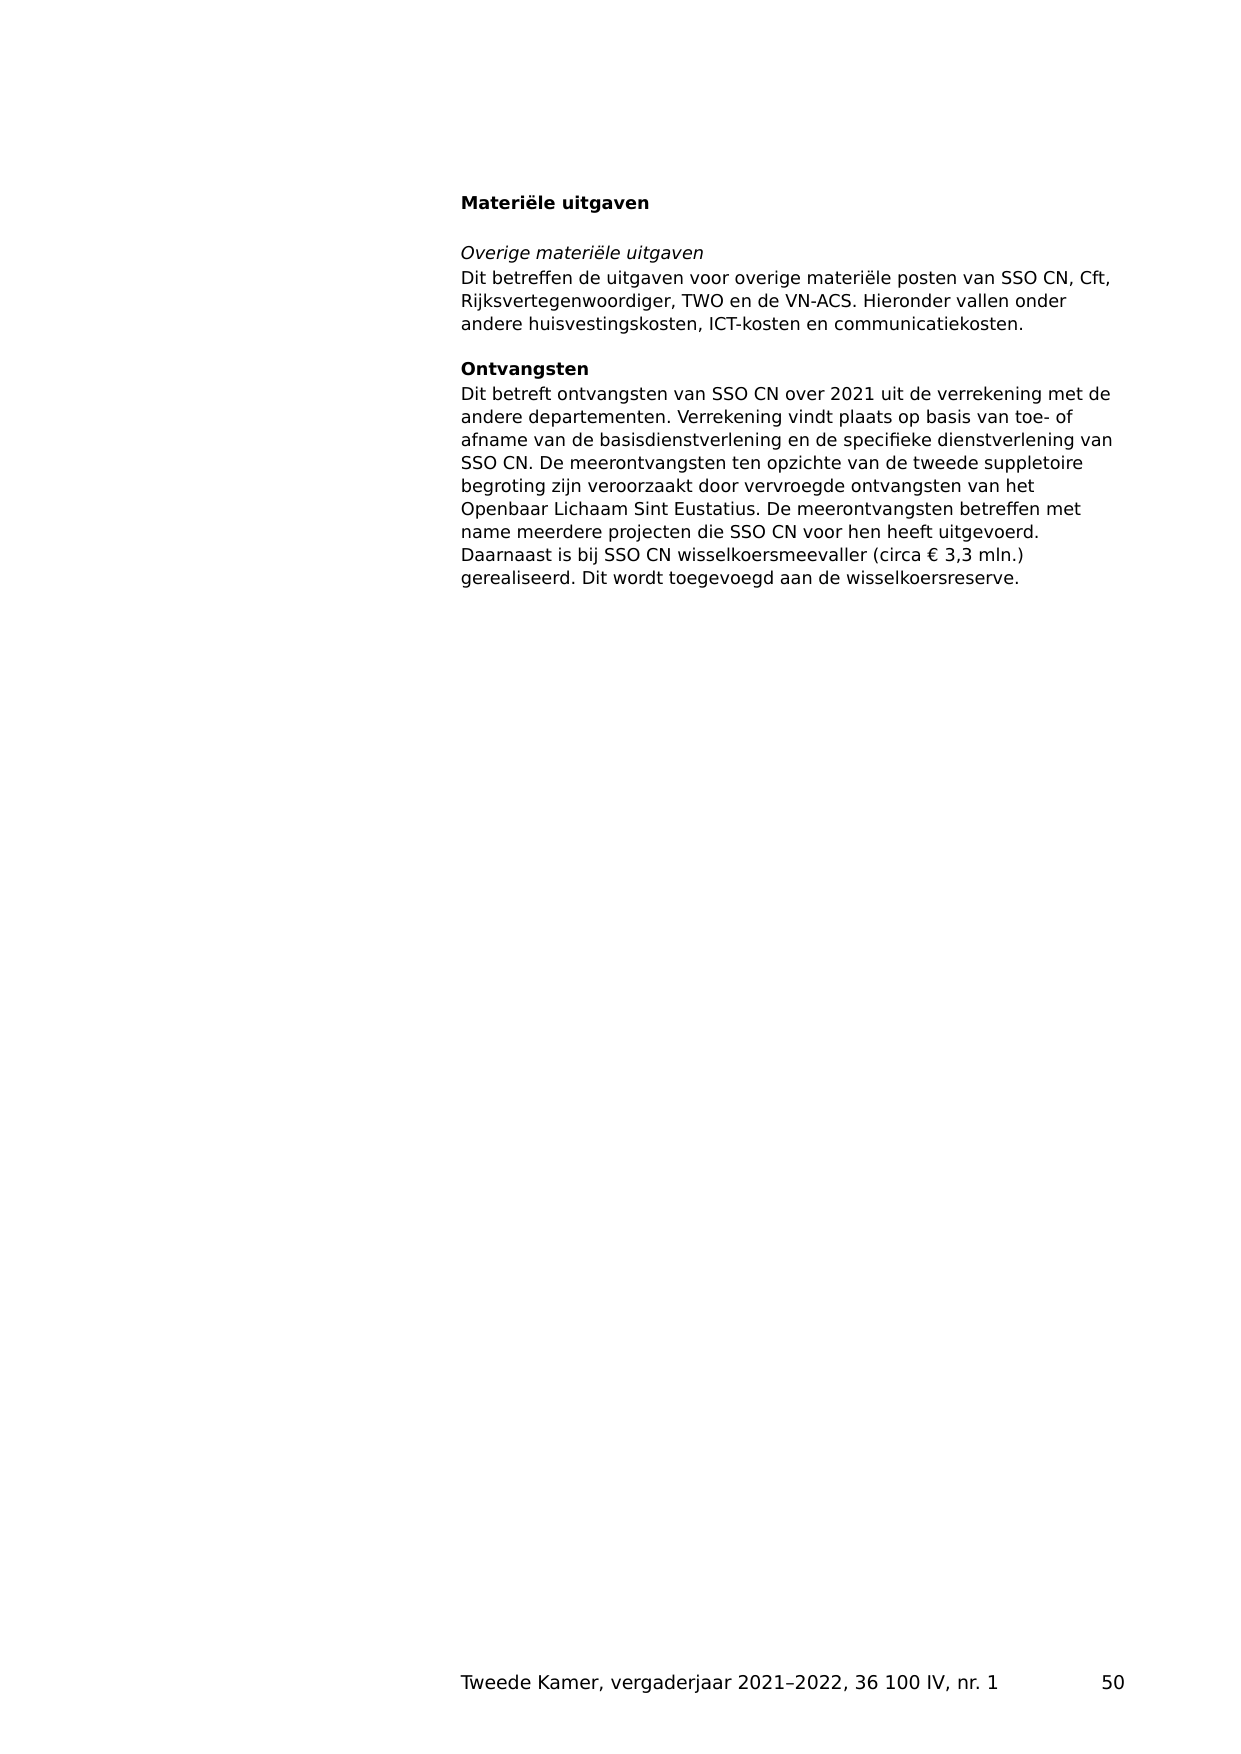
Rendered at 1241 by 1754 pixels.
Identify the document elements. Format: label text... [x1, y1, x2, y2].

text Dit betreft ontvangsten van SSO CN over 2021 uit de verrekening met de andere departementen. Verrekening vindt plaats op basis van toe- of afname van de basisdienstverlening en de specifieke dienstverlening van SSO CN. De meerontvangsten ten opzichte van de tweede suppletoire begroting zijn veroorzaakt door vervroegde ontvangsten van het Openbaar Lichaam Sint Eustatius. De meerontvangsten betreffen met name meerdere projecten die SSO CN voor hen heeft uitgevoerd. Daarnaast is bij SSO CN wisselkoersmeevaller (circa € 3,3 mln.) gerealiseerd. Dit wordt toegevoegd aan de wisselkoersreserve. [461, 382, 1125, 589]
text Materiële uitgaven [461, 191, 1125, 214]
text Overige materiële uitgaven [461, 241, 1125, 264]
text Dit betreffen de uitgaven voor overige materiële posten van SSO CN, Cft, Rijksvertegenwoordiger, TWO en de VN-ACS. Hieronder vallen onder andere huisvestingskosten, ICT-kosten en communicatiekosten. [461, 266, 1125, 334]
text Ontvangsten [461, 357, 1125, 380]
